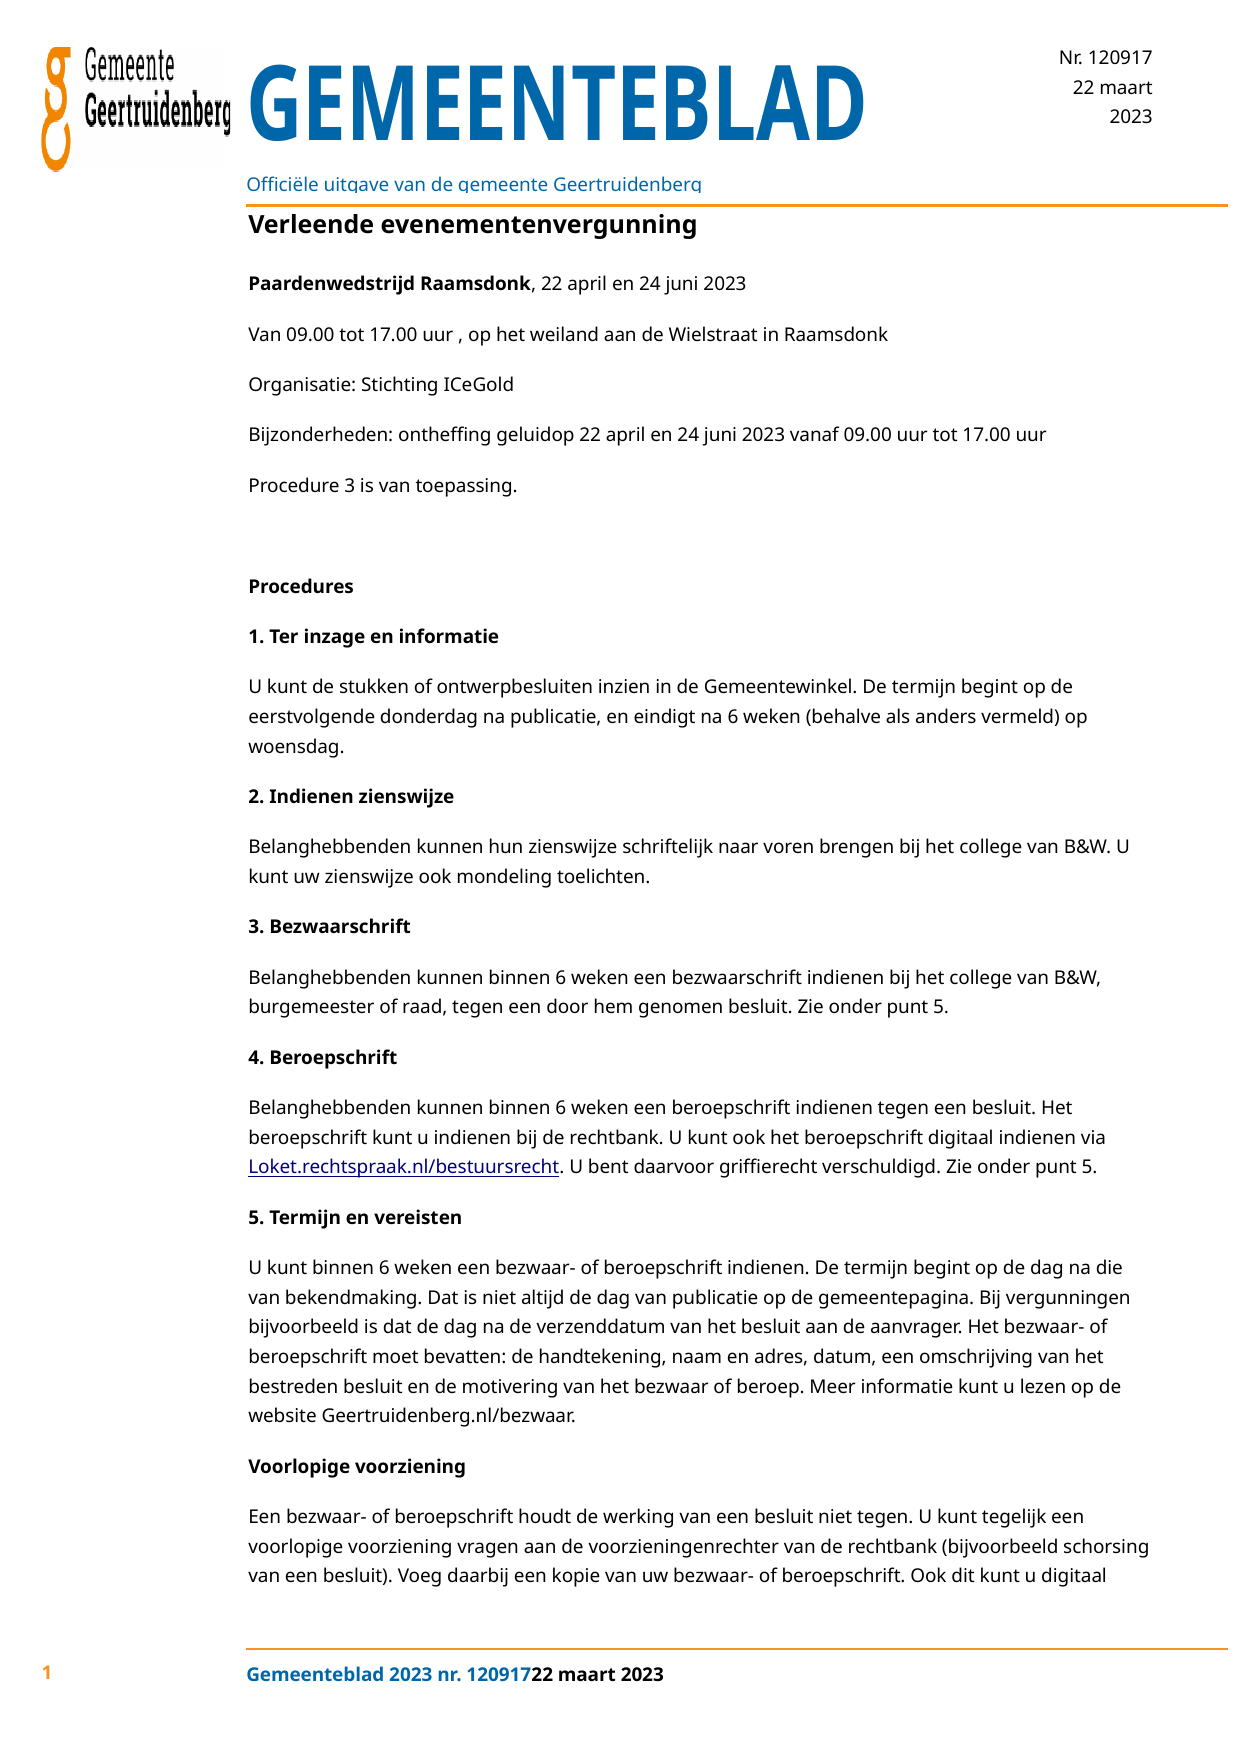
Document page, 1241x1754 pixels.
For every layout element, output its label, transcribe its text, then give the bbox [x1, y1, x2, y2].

text Belanghebbenden kunnen hun zienswijze schriftelijk naar voren brengen bij het college van B&W. U kunt uw zienswijze ook mondeling toelichten. [248, 834, 1152, 889]
text U kunt binnen 6 weken een bezwaar- of beroepschrift indienen. De termijn begint op de dag na die van bekendmaking. Dat is niet altijd de dag van publicatie op de gemeentepagina. Bij vergunningen bijvoorbeeld is dat de dag na de verzenddatum van het besluit aan de aanvrager. Het bezwaar- of beroepschrift moet bevatten: de handtekening, naam en adres, datum, een omschrijving van het bestreden besluit en de motivering van het bezwaar of beroep. Meer informatie kunt u lezen op de website Geertruidenberg.nl/bezwaar. [248, 1254, 1152, 1428]
text Bijzonderheden: ontheffing geluidop 22 april en 24 juni 2023 vanaf 09.00 uur tot 17.00 uur [248, 422, 1152, 447]
text 4. Beroepschrift [248, 1044, 1152, 1070]
text 1. Ter inzage en informatie [248, 623, 1152, 649]
text Verleende evenementenvergunning [248, 207, 1152, 241]
text Van 09.00 tot 17.00 uur , op het weiland aan de Wielstraat in Raamsdonk [248, 321, 1152, 346]
text Paardenwedstrijd Raamsdonk, 22 april en 24 juni 2023 [248, 270, 1152, 296]
picture [41, 47, 231, 172]
text Voorlopige voorziening [248, 1453, 1152, 1478]
text Een bezwaar- of beroepschrift houdt de werking van een besluit niet tegen. U kunt tegelijk een voorlopige voorziening vragen aan de voorzieningenrechter van de rechtbank (bijvoorbeeld schorsing van een besluit). Voeg daarbij een kopie van uw bezwaar- of beroepschrift. Ook dit kunt u digitaal [248, 1503, 1152, 1588]
text 3. Bezwaarschrift [248, 914, 1152, 939]
text 2. Indienen zienswijze [248, 783, 1152, 809]
text Procedures [248, 573, 1152, 598]
text U kunt de stukken of ontwerpbesluiten inzien in de Gemeentewinkel. De termijn begint op de eerstvolgende donderdag na publicatie, en eindigt na 6 weken (behalve als anders vermeld) op woensdag. [248, 674, 1152, 758]
text Belanghebbenden kunnen binnen 6 weken een beroepschrift indienen tegen een besluit. Het beroepschrift kunt u indienen bij de rechtbank. U kunt ook het beroepschrift digitaal indienen via Loket.rechtspraak.nl/bestuursrecht. U bent daarvoor griffierecht verschuldigd. Zie onder punt 5. [248, 1094, 1152, 1179]
text Organisatie: Stichting ICeGold [248, 371, 1152, 397]
text Belanghebbenden kunnen binnen 6 weken een bezwaarschrift indienen bij het college van B&W, burgemeester of raad, tegen een door hem genomen besluit. Zie onder punt 5. [248, 964, 1152, 1019]
text Procedure 3 is van toepassing. [248, 472, 1152, 498]
text 5. Termijn en vereisten [248, 1204, 1152, 1230]
